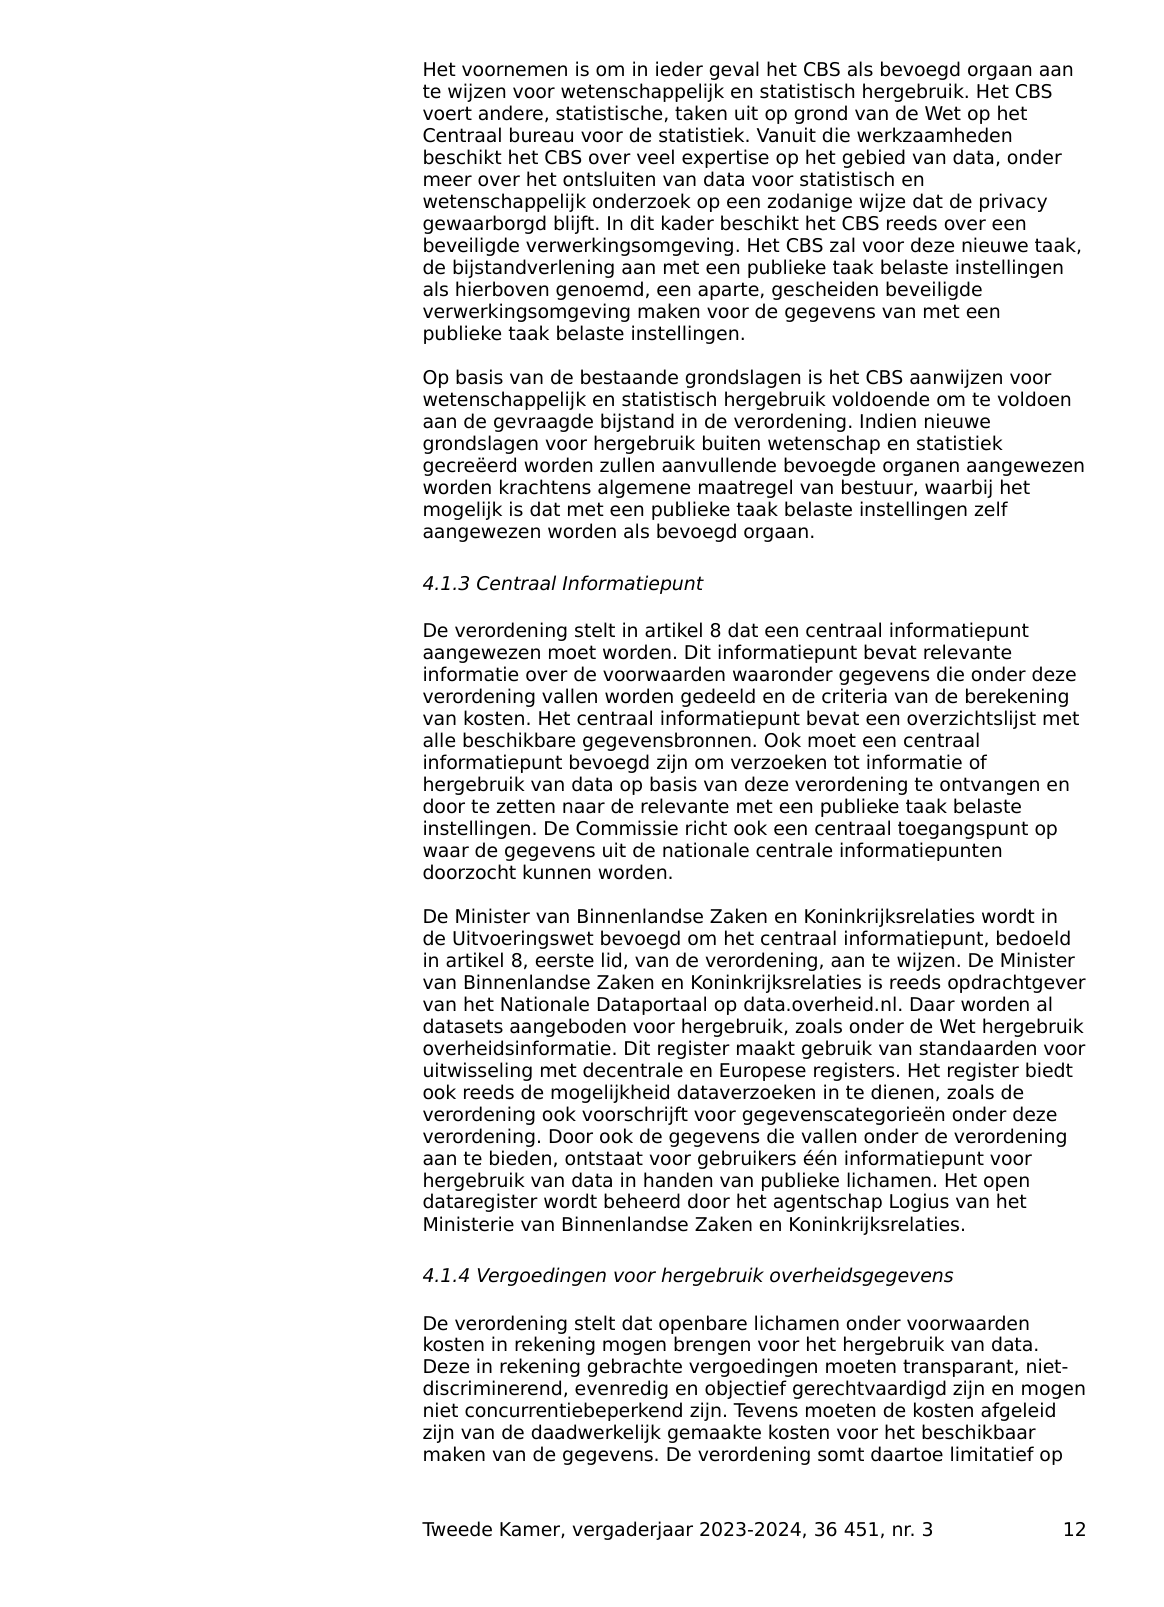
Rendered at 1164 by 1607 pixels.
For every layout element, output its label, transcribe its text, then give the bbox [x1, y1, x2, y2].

subtitle 4.1.4 Vergoedingen voor hergebruik overheidsgegevens [422, 1265, 1087, 1287]
text De Minister van Binnenlandse Zaken en Koninkrijksrelaties wordt in de Uitvoeringswet bevoegd om het centraal informatiepunt, bedoeld in artikel 8, eerste lid, van de verordening, aan te wijzen. De Minister van Binnenlandse Zaken en Koninkrijksrelaties is reeds opdrachtgever van het Nationale Dataportaal op data.overheid.nl. Daar worden al datasets aangeboden voor hergebruik, zoals onder de Wet hergebruik overheidsinformatie. Dit register maakt gebruik van standaarden voor uitwisseling met decentrale en Europese registers. Het register biedt ook reeds de mogelijkheid dataverzoeken in te dienen, zoals de verordening ook voorschrijft voor gegevenscategorieën onder deze verordening. Door ook de gegevens die vallen onder de verordening aan te bieden, ontstaat voor gebruikers één informatiepunt voor hergebruik van data in handen van publieke lichamen. Het open dataregister wordt beheerd door het agentschap Logius van het Ministerie van Binnenlandse Zaken en Koninkrijksrelaties. [422, 906, 1087, 1235]
text Op basis van de bestaande grondslagen is het CBS aanwijzen voor wetenschappelijk en statistisch hergebruik voldoende om te voldoen aan de gevraagde bijstand in de verordening. Indien nieuwe grondslagen voor hergebruik buiten wetenschap en statistiek gecreëerd worden zullen aanvullende bevoegde organen aangewezen worden krachtens algemene maatregel van bestuur, waarbij het mogelijk is dat met een publieke taak belaste instellingen zelf aangewezen worden als bevoegd orgaan. [422, 367, 1087, 543]
subtitle 4.1.3 Centraal Informatiepunt [422, 573, 1087, 595]
text De verordening stelt dat openbare lichamen onder voorwaarden kosten in rekening mogen brengen voor het hergebruik van data. Deze in rekening gebrachte vergoedingen moeten transparant, niet-discriminerend, evenredig en objectief gerechtvaardigd zijn en mogen niet concurrentiebeperkend zijn. Tevens moeten de kosten afgeleid zijn van de daadwerkelijk gemaakte kosten voor het beschikbaar maken van de gegevens. De verordening somt daartoe limitatief op [422, 1312, 1087, 1466]
text De verordening stelt in artikel 8 dat een centraal informatiepunt aangewezen moet worden. Dit informatiepunt bevat relevante informatie over de voorwaarden waaronder gegevens die onder deze verordening vallen worden gedeeld en de criteria van de berekening van kosten. Het centraal informatiepunt bevat een overzichtslijst met alle beschikbare gegevensbronnen. Ook moet een centraal informatiepunt bevoegd zijn om verzoeken tot informatie of hergebruik van data op basis van deze verordening te ontvangen en door te zetten naar de relevante met een publieke taak belaste instellingen. De Commissie richt ook een centraal toegangspunt op waar de gegevens uit de nationale centrale informatiepunten doorzocht kunnen worden. [422, 620, 1087, 883]
text Het voornemen is om in ieder geval het CBS als bevoegd orgaan aan te wijzen voor wetenschappelijk en statistisch hergebruik. Het CBS voert andere, statistische, taken uit op grond van de Wet op het Centraal bureau voor de statistiek. Vanuit die werkzaamheden beschikt het CBS over veel expertise op het gebied van data, onder meer over het ontsluiten van data voor statistisch en wetenschappelijk onderzoek op een zodanige wijze dat de privacy gewaarborgd blijft. In dit kader beschikt het CBS reeds over een beveiligde verwerkingsomgeving. Het CBS zal voor deze nieuwe taak, de bijstandverlening aan met een publieke taak belaste instellingen als hierboven genoemd, een aparte, gescheiden beveiligde verwerkingsomgeving maken voor de gegevens van met een publieke taak belaste instellingen. [422, 59, 1087, 345]
